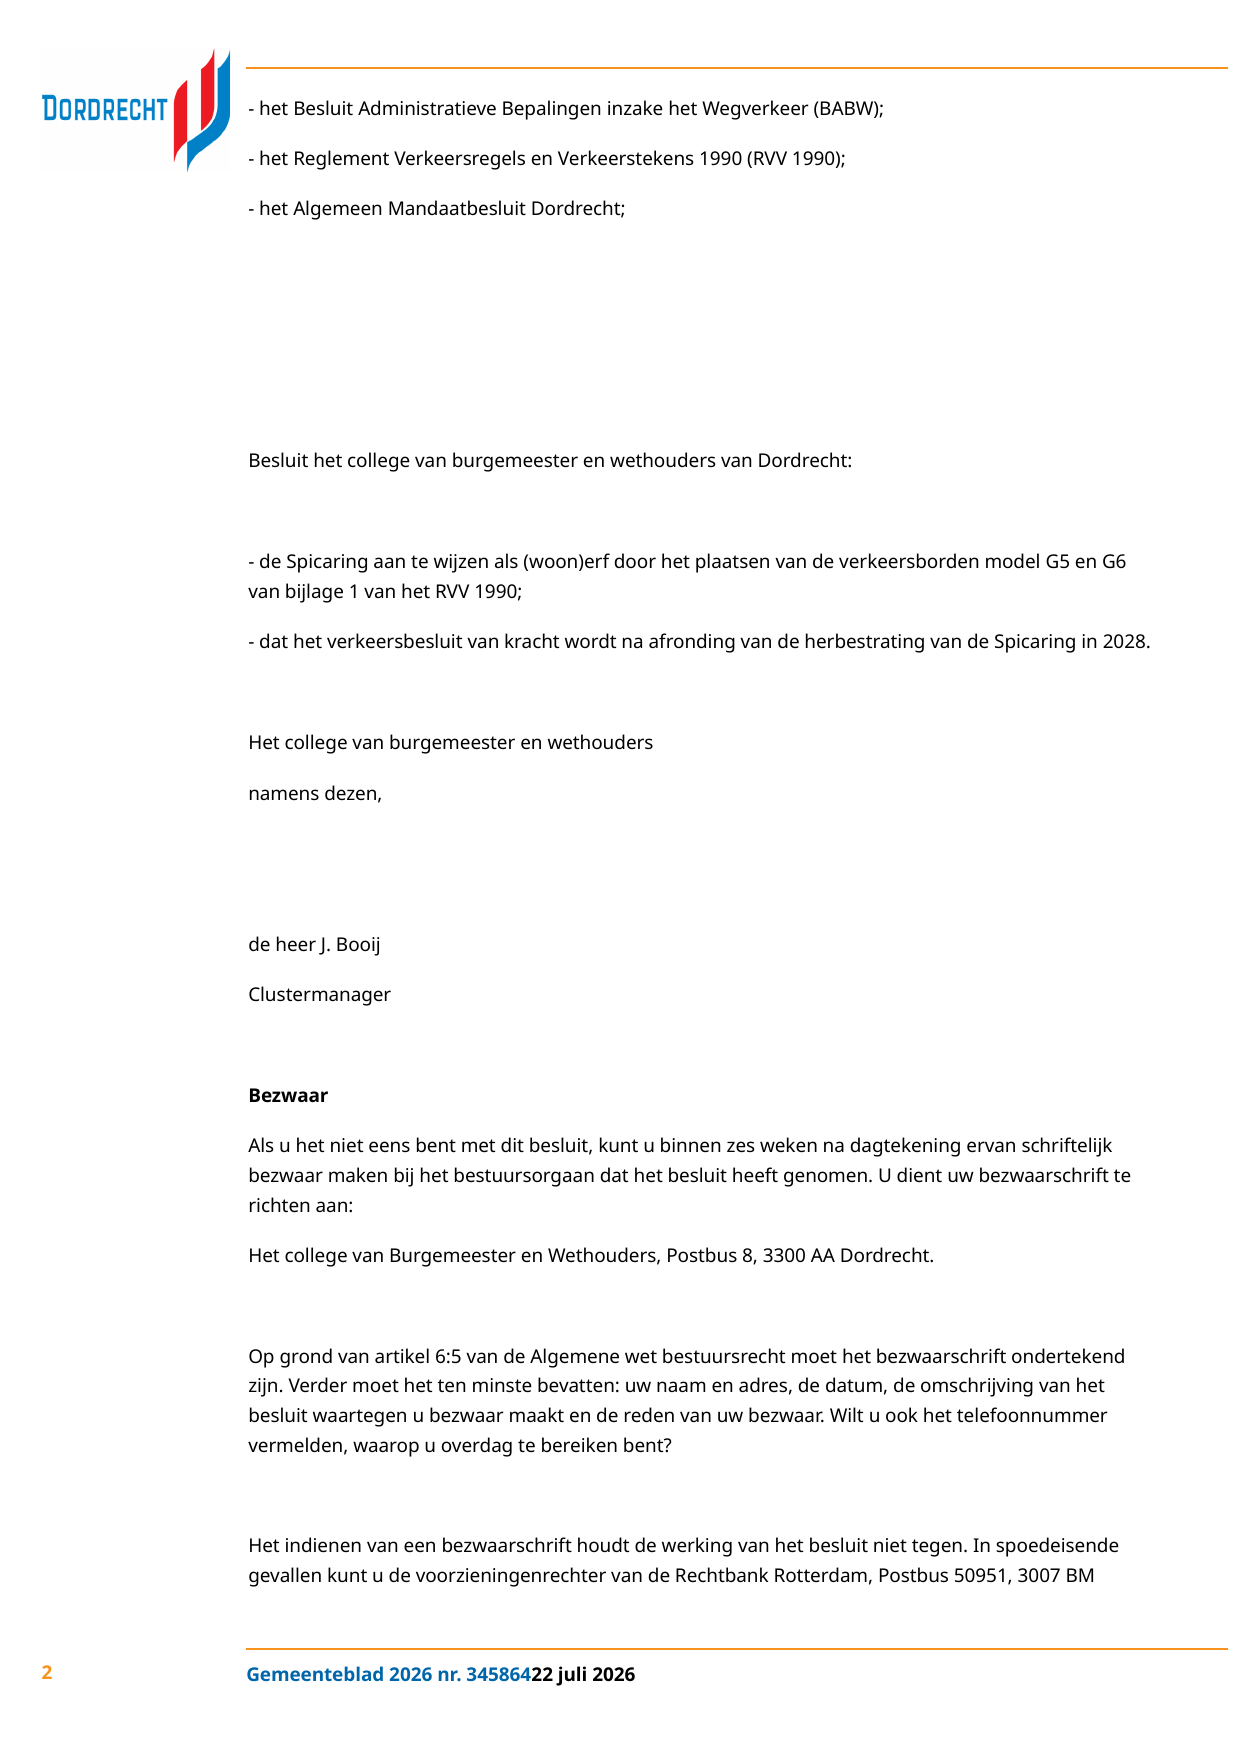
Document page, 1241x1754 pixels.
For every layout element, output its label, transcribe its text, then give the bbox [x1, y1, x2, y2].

picture [41, 47, 231, 172]
text - het Algemeen Mandaatbesluit Dordrecht; [248, 196, 1152, 221]
text Het indienen van een bezwaarschrift houdt de werking van het besluit niet tegen. In spoedeisende gevallen kunt u de voorzieningenrechter van de Rechtbank Rotterdam, Postbus 50951, 3007 BM [248, 1533, 1152, 1588]
text - de Spicaring aan te wijzen als (woon)erf door het plaatsen van de verkeersborden model G5 en G6 van bijlage 1 van het RVV 1990; [248, 548, 1152, 604]
text - het Besluit Administratieve Bepalingen inzake het Wegverkeer (BABW); [248, 95, 1152, 121]
text Clustermanager [248, 981, 1152, 1007]
text Besluit het college van burgemeester en wethouders van Dordrecht: [248, 448, 1152, 473]
text Bezwaar [248, 1082, 1152, 1108]
text Op grond van artikel 6:5 van de Algemene wet bestuursrecht moet het bezwaarschrift ondertekend zijn. Verder moet het ten minste bevatten: uw naam en adres, de datum, de omschrijving van het besluit waartegen u bezwaar maakt en de reden van uw bezwaar. Wilt u ook het telefoonnummer vermelden, waarop u overdag te bereiken bent? [248, 1343, 1152, 1458]
text de heer J. Booij [248, 931, 1152, 957]
text - dat het verkeersbesluit van kracht wordt na afronding van de herbestrating van de Spicaring in 2028. [248, 628, 1152, 654]
text Het college van burgemeester en wethouders [248, 729, 1152, 755]
text namens dezen, [248, 780, 1152, 806]
text Het college van Burgemeester en Wethouders, Postbus 8, 3300 AA Dordrecht. [248, 1242, 1152, 1268]
text Als u het niet eens bent met dit besluit, kunt u binnen zes weken na dagtekening ervan schriftelijk bezwaar maken bij het bestuursorgaan dat het besluit heeft genomen. U dient uw bezwaarschrift te richten aan: [248, 1133, 1152, 1218]
text - het Reglement Verkeersregels en Verkeerstekens 1990 (RVV 1990); [248, 145, 1152, 171]
